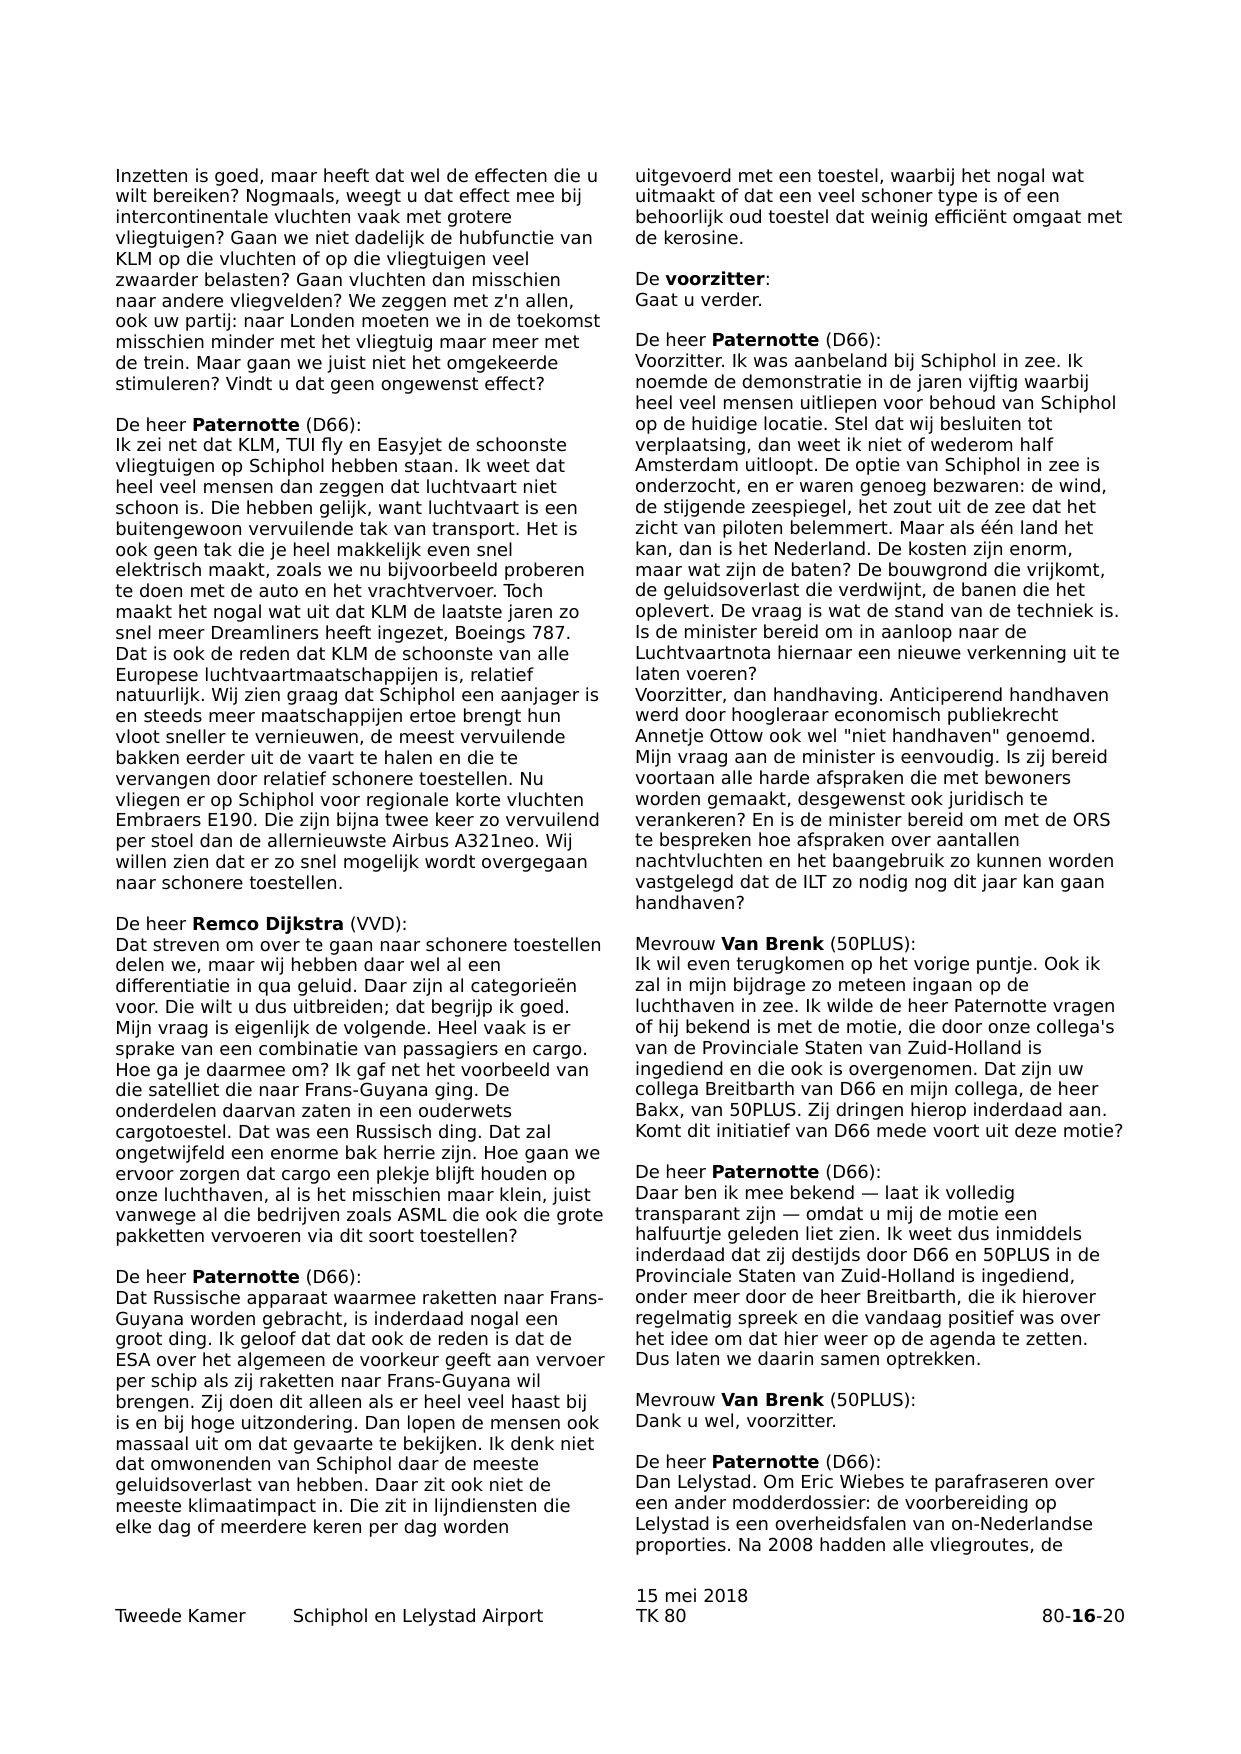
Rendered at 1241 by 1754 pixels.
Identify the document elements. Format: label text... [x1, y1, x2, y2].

text Daar ben ik mee bekend — laat ik volledig transparant zijn — omdat u mij de motie een halfuurtje geleden liet zien. Ik weet dus inmiddels inderdaad dat zij destijds door D66 en 50PLUS in de Provinciale Staten van Zuid-Holland is ingediend, onder meer door de heer Breitbarth, die ik hierover regelmatig spreek en die vandaag positief was over het idee om dat hier weer op de agenda te zetten. Dus laten we daarin samen optrekken. [635, 1182, 1125, 1370]
text De heer Paternotte (D66): [635, 1451, 1125, 1472]
text Dank u wel, voorzitter. [635, 1411, 1125, 1431]
text De heer Paternotte (D66): [635, 330, 1125, 351]
text De voorzitter: [635, 269, 1125, 289]
text Dan Lelystad. Om Eric Wiebes te parafraseren over een ander modderdossier: de voorbereiding op Lelystad is een overheidsfalen van on-Nederlandse proporties. Na 2008 hadden alle vliegroutes, de [635, 1472, 1125, 1556]
text Mevrouw Van Brenk (50PLUS): [635, 933, 1125, 954]
text De heer Paternotte (D66): [115, 1267, 605, 1287]
text Inzetten is goed, maar heeft dat wel de effecten die u wilt bereiken? Nogmaals, weegt u dat effect mee bij intercontinentale vluchten vaak met grotere vliegtuigen? Gaan we niet dadelijk de hubfunctie van KLM op die vluchten of op die vliegtuigen veel zwaarder belasten? Gaan vluchten dan misschien naar andere vliegvelden? We zeggen met z'n allen, ook uw partij: naar Londen moeten we in de toekomst misschien minder met het vliegtuig maar meer met de trein. Maar gaan we juist niet het omgekeerde stimuleren? Vindt u dat geen ongewenst effect? [115, 165, 605, 394]
text Dat streven om over te gaan naar schonere toestellen delen we, maar wij hebben daar wel al een differentiatie in qua geluid. Daar zijn al categorieën voor. Die wilt u dus uitbreiden; dat begrijp ik goed. Mijn vraag is eigenlijk de volgende. Heel vaak is er sprake van een combinatie van passagiers en cargo. Hoe ga je daarmee om? Ik gaf net het voorbeeld van die satelliet die naar Frans-Guyana ging. De onderdelen daarvan zaten in een ouderwets cargotoestel. Dat was een Russisch ding. Dat zal ongetwijfeld een enorme bak herrie zijn. Hoe gaan we ervoor zorgen dat cargo een plekje blijft houden op onze luchthaven, al is het misschien maar klein, juist vanwege al die bedrijven zoals ASML die ook die grote pakketten vervoeren via dit soort toestellen? [115, 934, 605, 1247]
text Gaat u verder. [635, 289, 1125, 310]
text De heer Remco Dijkstra (VVD): [115, 913, 605, 934]
text Voorzitter, dan handhaving. Anticiperend handhaven werd door hoogleraar economisch publiekrecht Annetje Ottow ook wel "niet handhaven" genoemd. Mijn vraag aan de minister is eenvoudig. Is zij bereid voortaan alle harde afspraken die met bewoners worden gemaakt, desgewenst ook juridisch te verankeren? En is de minister bereid om met de ORS te bespreken hoe afspraken over aantallen nachtvluchten en het baangebruik zo kunnen worden vastgelegd dat de ILT zo nodig nog dit jaar kan gaan handhaven? [635, 684, 1125, 913]
text De heer Paternotte (D66): [635, 1162, 1125, 1182]
text Dat Russische apparaat waarmee raketten naar Frans-Guyana worden gebracht, is inderdaad nogal een groot ding. Ik geloof dat dat ook de reden is dat de ESA over het algemeen de voorkeur geeft aan vervoer per schip als zij raketten naar Frans-Guyana wil brengen. Zij doen dit alleen als er heel veel haast bij is en bij hoge uitzondering. Dan lopen de mensen ook massaal uit om dat gevaarte te bekijken. Ik denk niet dat omwonenden van Schiphol daar de meeste geluidsoverlast van hebben. Daar zit ook niet de meeste klimaatimpact in. Die zit in lijndiensten die elke dag of meerdere keren per dag worden [115, 1287, 605, 1537]
text De heer Paternotte (D66): [115, 414, 605, 435]
text Ik wil even terugkomen op het vorige puntje. Ook ik zal in mijn bijdrage zo meteen ingaan op de luchthaven in zee. Ik wilde de heer Paternotte vragen of hij bekend is met de motie, die door onze collega's van de Provinciale Staten van Zuid-Holland is ingediend en die ook is overgenomen. Dat zijn uw collega Breitbarth van D66 en mijn collega, de heer Bakx, van 50PLUS. Zij dringen hierop inderdaad aan. Komt dit initiatief van D66 mede voort uit deze motie? [635, 954, 1125, 1142]
text Mevrouw Van Brenk (50PLUS): [635, 1390, 1125, 1411]
text Ik zei net dat KLM, TUI fly en Easyjet de schoonste vliegtuigen op Schiphol hebben staan. Ik weet dat heel veel mensen dan zeggen dat luchtvaart niet schoon is. Die hebben gelijk, want luchtvaart is een buitengewoon vervuilende tak van transport. Het is ook geen tak die je heel makkelijk even snel elektrisch maakt, zoals we nu bijvoorbeeld proberen te doen met de auto en het vrachtvervoer. Toch maakt het nogal wat uit dat KLM de laatste jaren zo snel meer Dreamliners heeft ingezet, Boeings 787. Dat is ook de reden dat KLM de schoonste van alle Europese luchtvaartmaatschappijen is, relatief natuurlijk. Wij zien graag dat Schiphol een aanjager is en steeds meer maatschappijen ertoe brengt hun vloot sneller te vernieuwen, de meest vervuilende bakken eerder uit de vaart te halen en die te vervangen door relatief schonere toestellen. Nu vliegen er op Schiphol voor regionale korte vluchten Embraers E190. Die zijn bijna twee keer zo vervuilend per stoel dan de allernieuwste Airbus A321neo. Wij willen zien dat er zo snel mogelijk wordt overgegaan naar schonere toestellen. [115, 435, 605, 893]
text Voorzitter. Ik was aanbeland bij Schiphol in zee. Ik noemde de demonstratie in de jaren vijftig waarbij heel veel mensen uitliepen voor behoud van Schiphol op de huidige locatie. Stel dat wij besluiten tot verplaatsing, dan weet ik niet of wederom half Amsterdam uitloopt. De optie van Schiphol in zee is onderzocht, en er waren genoeg bezwaren: de wind, de stijgende zeespiegel, het zout uit de zee dat het zicht van piloten belemmert. Maar als één land het kan, dan is het Nederland. De kosten zijn enorm, maar wat zijn de baten? De bouwgrond die vrijkomt, de geluidsoverlast die verdwijnt, de banen die het oplevert. De vraag is wat de stand van de techniek is. Is de minister bereid om in aanloop naar de Luchtvaartnota hiernaar een nieuwe verkenning uit te laten voeren? [635, 351, 1125, 684]
text uitgevoerd met een toestel, waarbij het nogal wat uitmaakt of dat een veel schoner type is of een behoorlijk oud toestel dat weinig efficiënt omgaat met de kerosine. [635, 165, 1125, 249]
